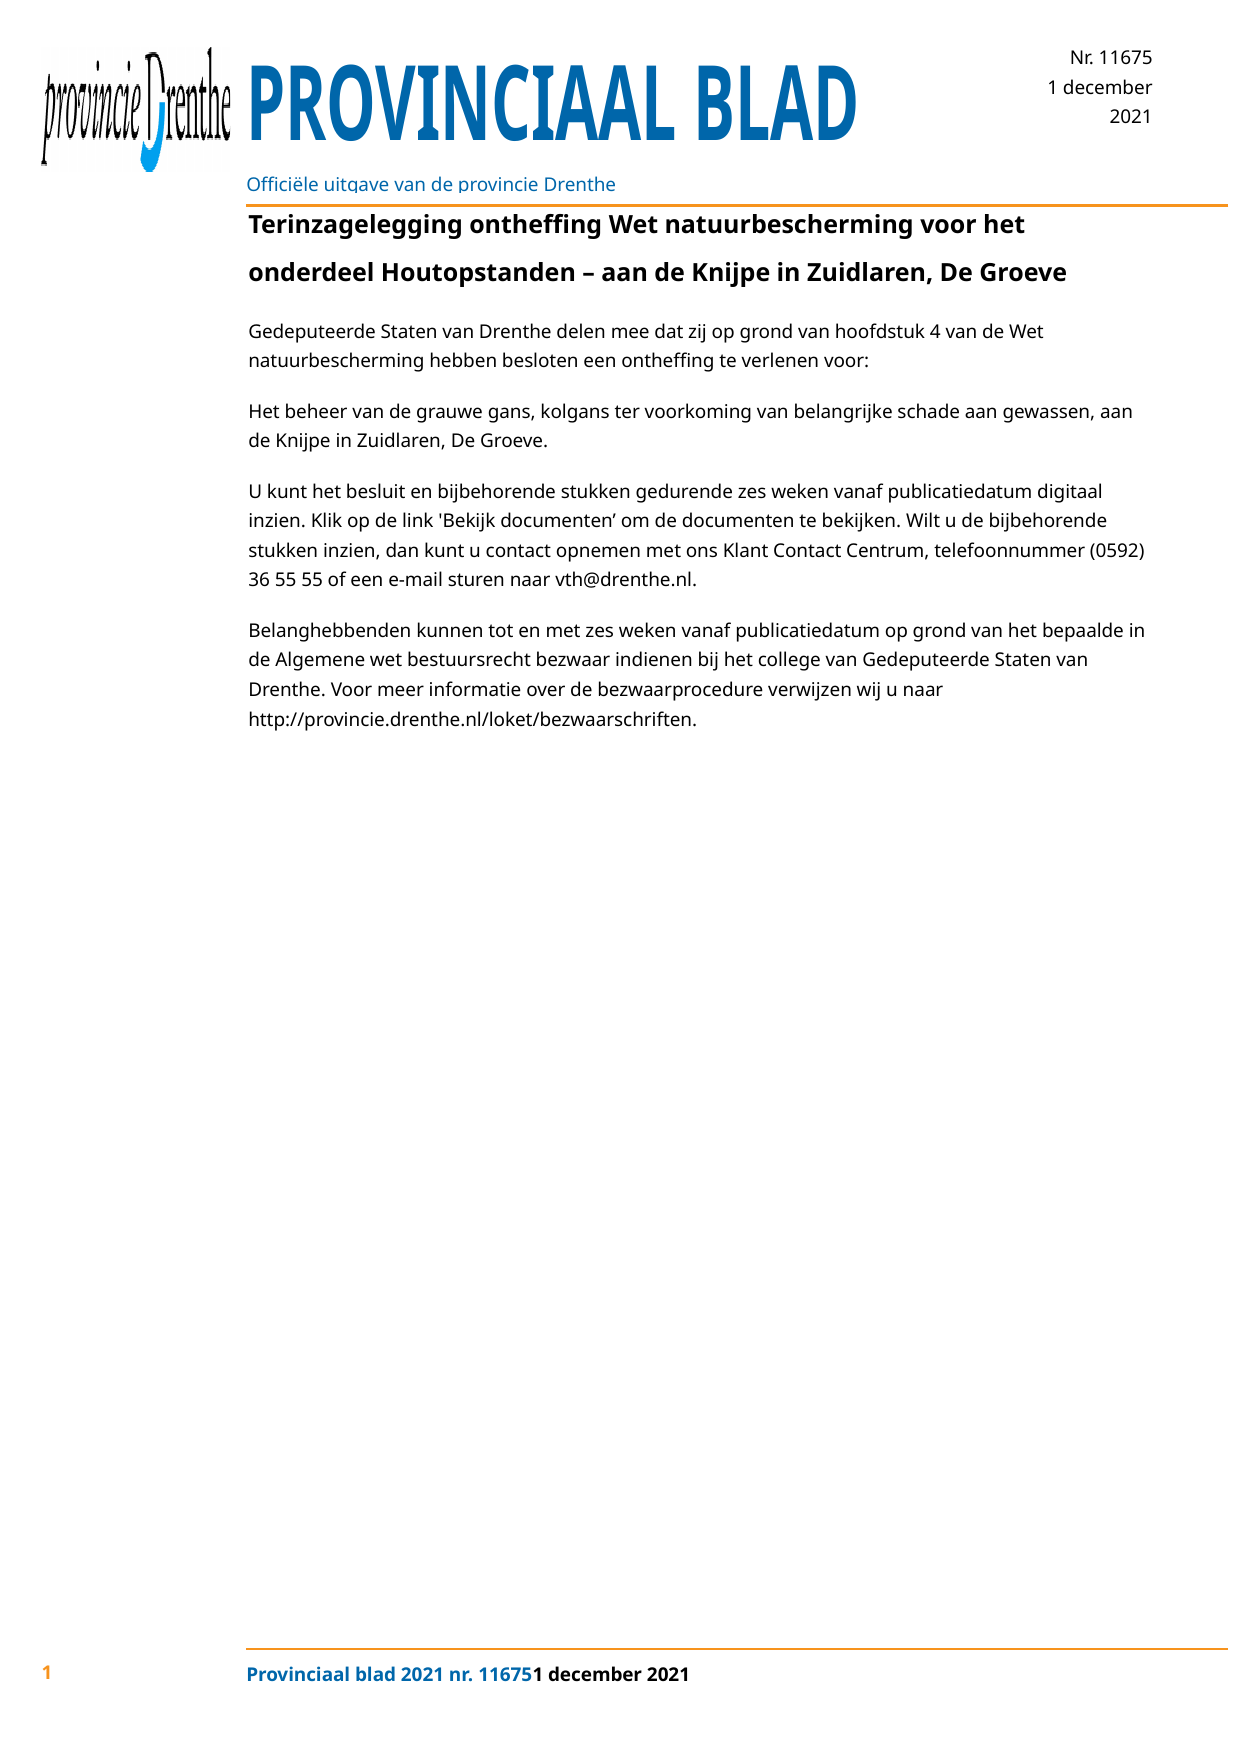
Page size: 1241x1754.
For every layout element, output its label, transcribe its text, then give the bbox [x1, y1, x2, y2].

picture [41, 47, 231, 172]
text U kunt het besluit en bijbehorende stukken gedurende zes weken vanaf publicatiedatum digitaal inzien. Klik op de link 'Bekijk documenten’ om de documenten te bekijken. Wilt u de bijbehorende stukken inzien, dan kunt u contact opnemen met ons Klant Contact Centrum, telefoonnummer (0592) 36 55 55 of een e-mail sturen naar vth@drenthe.nl. [248, 478, 1152, 592]
text Terinzagelegging ontheffing Wet natuurbescherming voor het onderdeel Houtopstanden – aan de Knijpe in Zuidlaren, De Groeve [248, 207, 1152, 288]
text Gedeputeerde Staten van Drenthe delen mee dat zij op grond van hoofdstuk 4 van de Wet natuurbescherming hebben besloten een ontheffing te verlenen voor: [248, 318, 1152, 373]
text Belanghebbenden kunnen tot en met zes weken vanaf publicatiedatum op grond van het bepaalde in de Algemene wet bestuursrecht bezwaar indienen bij het college van Gedeputeerde Staten van Drenthe. Voor meer informatie over de bezwaarprocedure verwijzen wij u naar http://provincie.drenthe.nl/loket/bezwaarschriften. [248, 617, 1152, 732]
text Het beheer van de grauwe gans, kolgans ter voorkoming van belangrijke schade aan gewassen, aan de Knijpe in Zuidlaren, De Groeve. [248, 398, 1152, 453]
